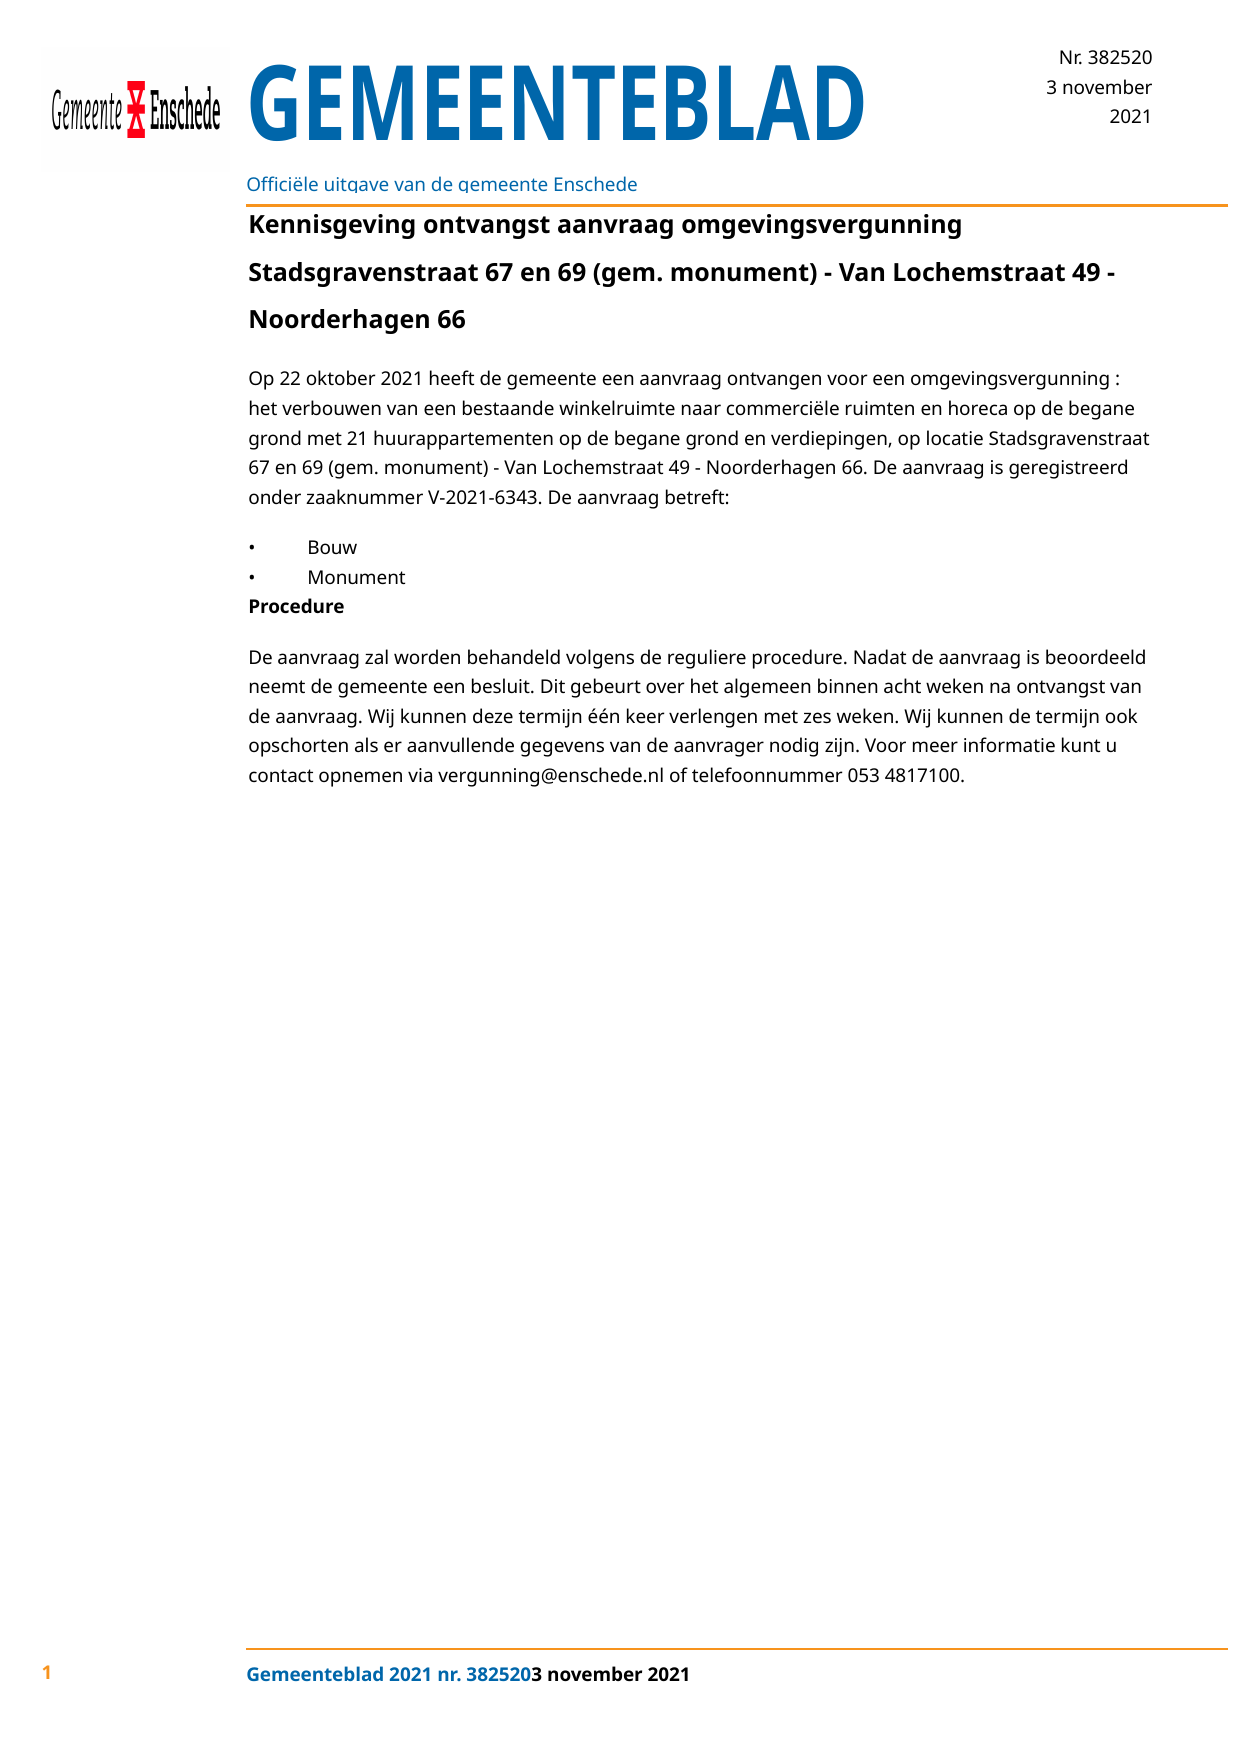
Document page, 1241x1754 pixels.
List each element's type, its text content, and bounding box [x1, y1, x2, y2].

text De aanvraag zal worden behandeld volgens de reguliere procedure. Nadat de aanvraag is beoordeeld neemt de gemeente een besluit. Dit gebeurt over het algemeen binnen acht weken na ontvangst van de aanvraag. Wij kunnen deze termijn één keer verlengen met zes weken. Wij kunnen de termijn ook opschorten als er aanvullende gegevens van de aanvrager nodig zijn. Voor meer informatie kunt u contact opnemen via vergunning@enschede.nl of telefoonnummer 053 4817100. [248, 644, 1152, 788]
picture [41, 47, 231, 172]
text Procedure [248, 593, 1152, 619]
text Kennisgeving ontvangst aanvraag omgevingsvergunning Stadsgravenstraat 67 en 69 (gem. monument) - Van Lochemstraat 49 - Noorderhagen 66 [248, 207, 1152, 336]
list Monument [248, 564, 1152, 589]
text Op 22 oktober 2021 heeft de gemeente een aanvraag ontvangen voor een omgevingsvergunning : het verbouwen van een bestaande winkelruimte naar commerciële ruimten en horeca op de begane grond met 21 huurappartementen op de begane grond en verdiepingen, op locatie Stadsgravenstraat 67 en 69 (gem. monument) - Van Lochemstraat 49 - Noorderhagen 66. De aanvraag is geregistreerd onder zaaknummer V-2021-6343. De aanvraag betreft: [248, 366, 1152, 509]
list Bouw [248, 534, 1152, 560]
